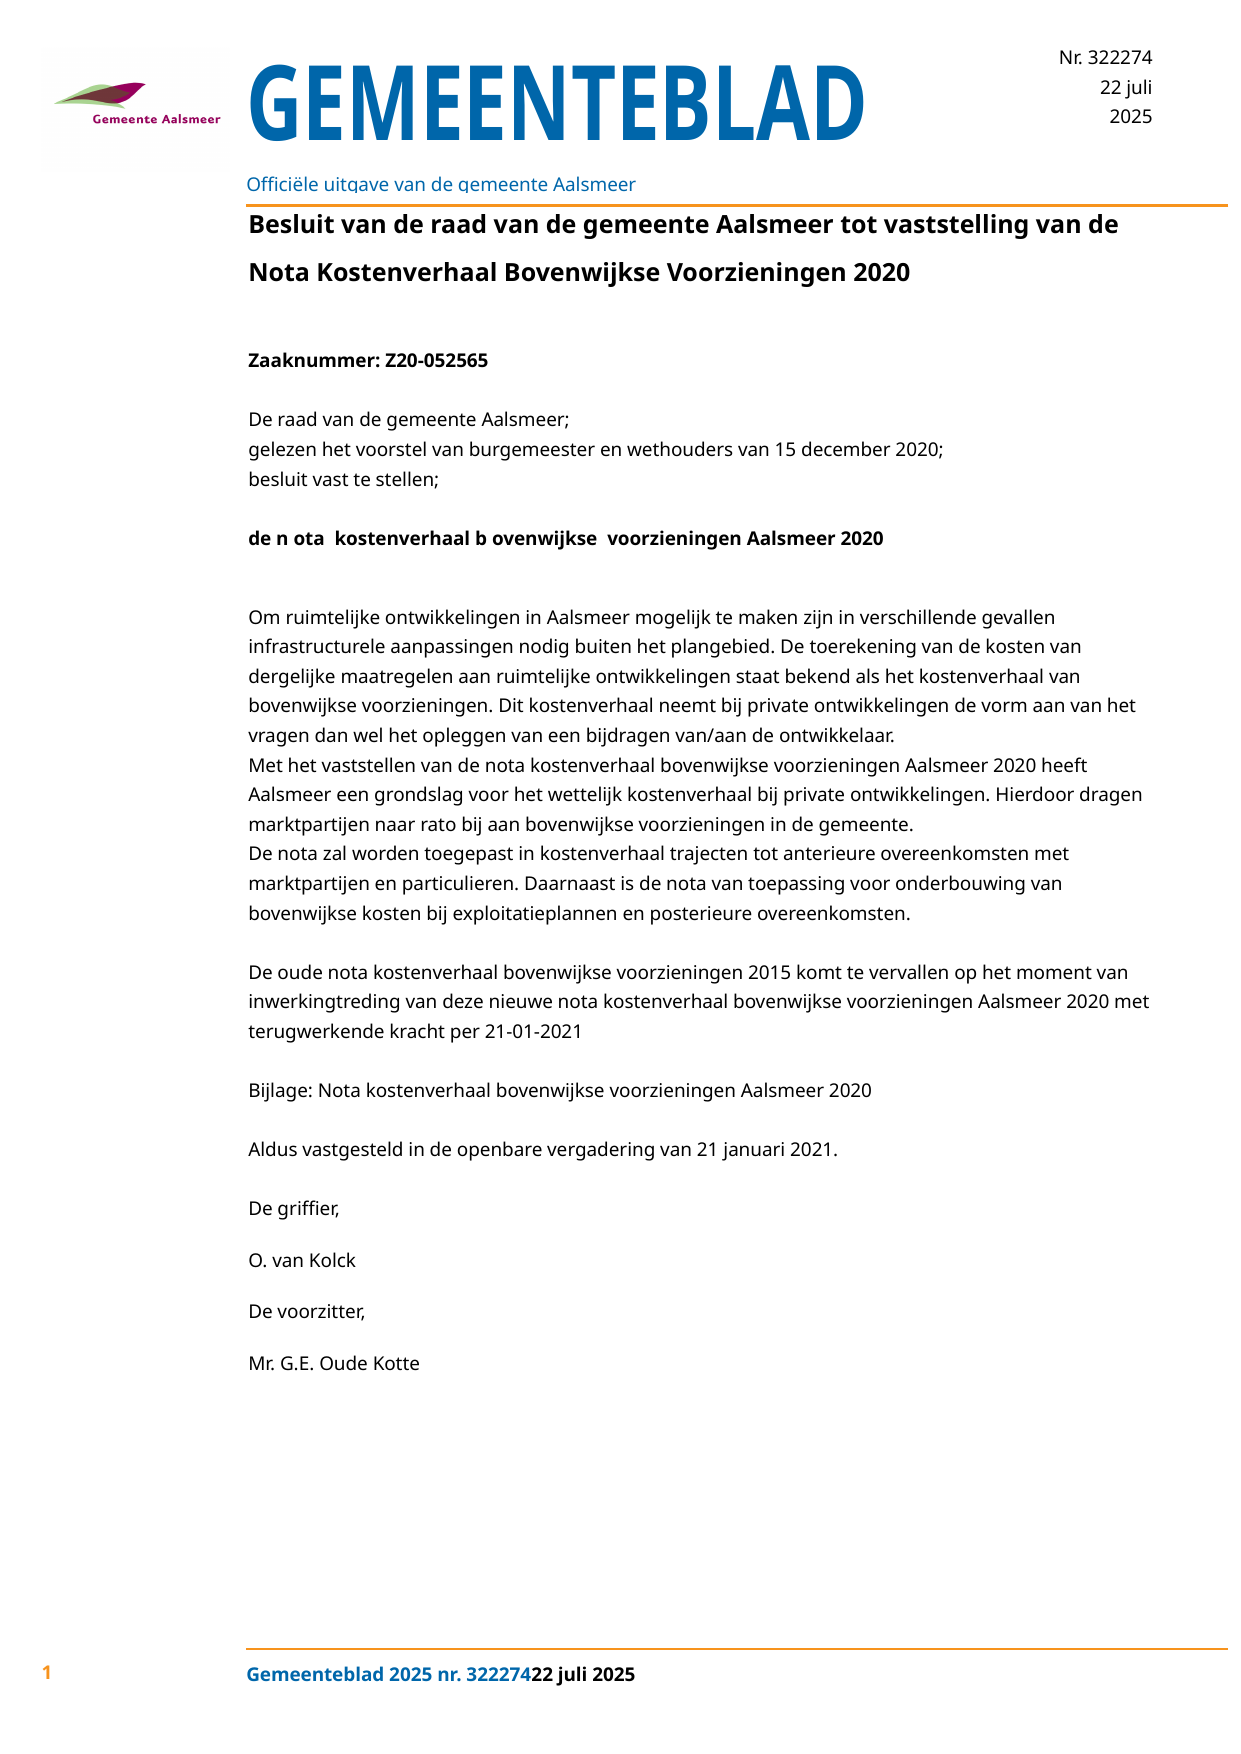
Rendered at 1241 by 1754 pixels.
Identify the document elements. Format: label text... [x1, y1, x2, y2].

text Om ruimtelijke ontwikkelingen in Aalsmeer mogelijk te maken zijn in verschillende gevallen infrastructurele aanpassingen nodig buiten het plangebied. De toerekening van de kosten van dergelijke maatregelen aan ruimtelijke ontwikkelingen staat bekend als het kostenverhaal van bovenwijkse voorzieningen. Dit kostenverhaal neemt bij private ontwikkelingen de vorm aan van het vragen dan wel het opleggen van een bijdragen van/aan de ontwikkelaar. [248, 604, 1152, 748]
picture [41, 47, 231, 172]
text Bijlage: Nota kostenverhaal bovenwijkse voorzieningen Aalsmeer 2020 [248, 1077, 1152, 1103]
text De griffier, [248, 1196, 1152, 1221]
text Mr. G.E. Oude Kotte [248, 1350, 1152, 1376]
text De raad van de gemeente Aalsmeer; [248, 407, 1152, 432]
text de n ota kostenverhaal b ovenwijkse voorzieningen Aalsmeer 2020 [248, 525, 1152, 551]
text O. van Kolck [248, 1247, 1152, 1273]
text gelezen het voorstel van burgemeester en wethouders van 15 december 2020; [248, 436, 1152, 462]
text Besluit van de raad van de gemeente Aalsmeer tot vaststelling van de Nota Kostenverhaal Bovenwijkse Voorzieningen 2020 [248, 207, 1152, 288]
text Aldus vastgesteld in de openbare vergadering van 21 januari 2021. [248, 1136, 1152, 1162]
text De voorzitter, [248, 1298, 1152, 1324]
text besluit vast te stellen; [248, 466, 1152, 492]
text De nota zal worden toegepast in kostenverhaal trajecten tot anterieure overeenkomsten met marktpartijen en particulieren. Daarnaast is de nota van toepassing voor onderbouwing van bovenwijkse kosten bij exploitatieplannen en posterieure overeenkomsten. [248, 841, 1152, 925]
text Met het vaststellen van de nota kostenverhaal bovenwijkse voorzieningen Aalsmeer 2020 heeft Aalsmeer een grondslag voor het wettelijk kostenverhaal bij private ontwikkelingen. Hierdoor dragen marktpartijen naar rato bij aan bovenwijkse voorzieningen in de gemeente. [248, 752, 1152, 837]
text De oude nota kostenverhaal bovenwijkse voorzieningen 2015 komt te vervallen op het moment van inwerkingtreding van deze nieuwe nota kostenverhaal bovenwijkse voorzieningen Aalsmeer 2020 met terugwerkende kracht per 21-01-2021 [248, 959, 1152, 1044]
text Zaaknummer: Z20-052565 [248, 347, 1152, 373]
